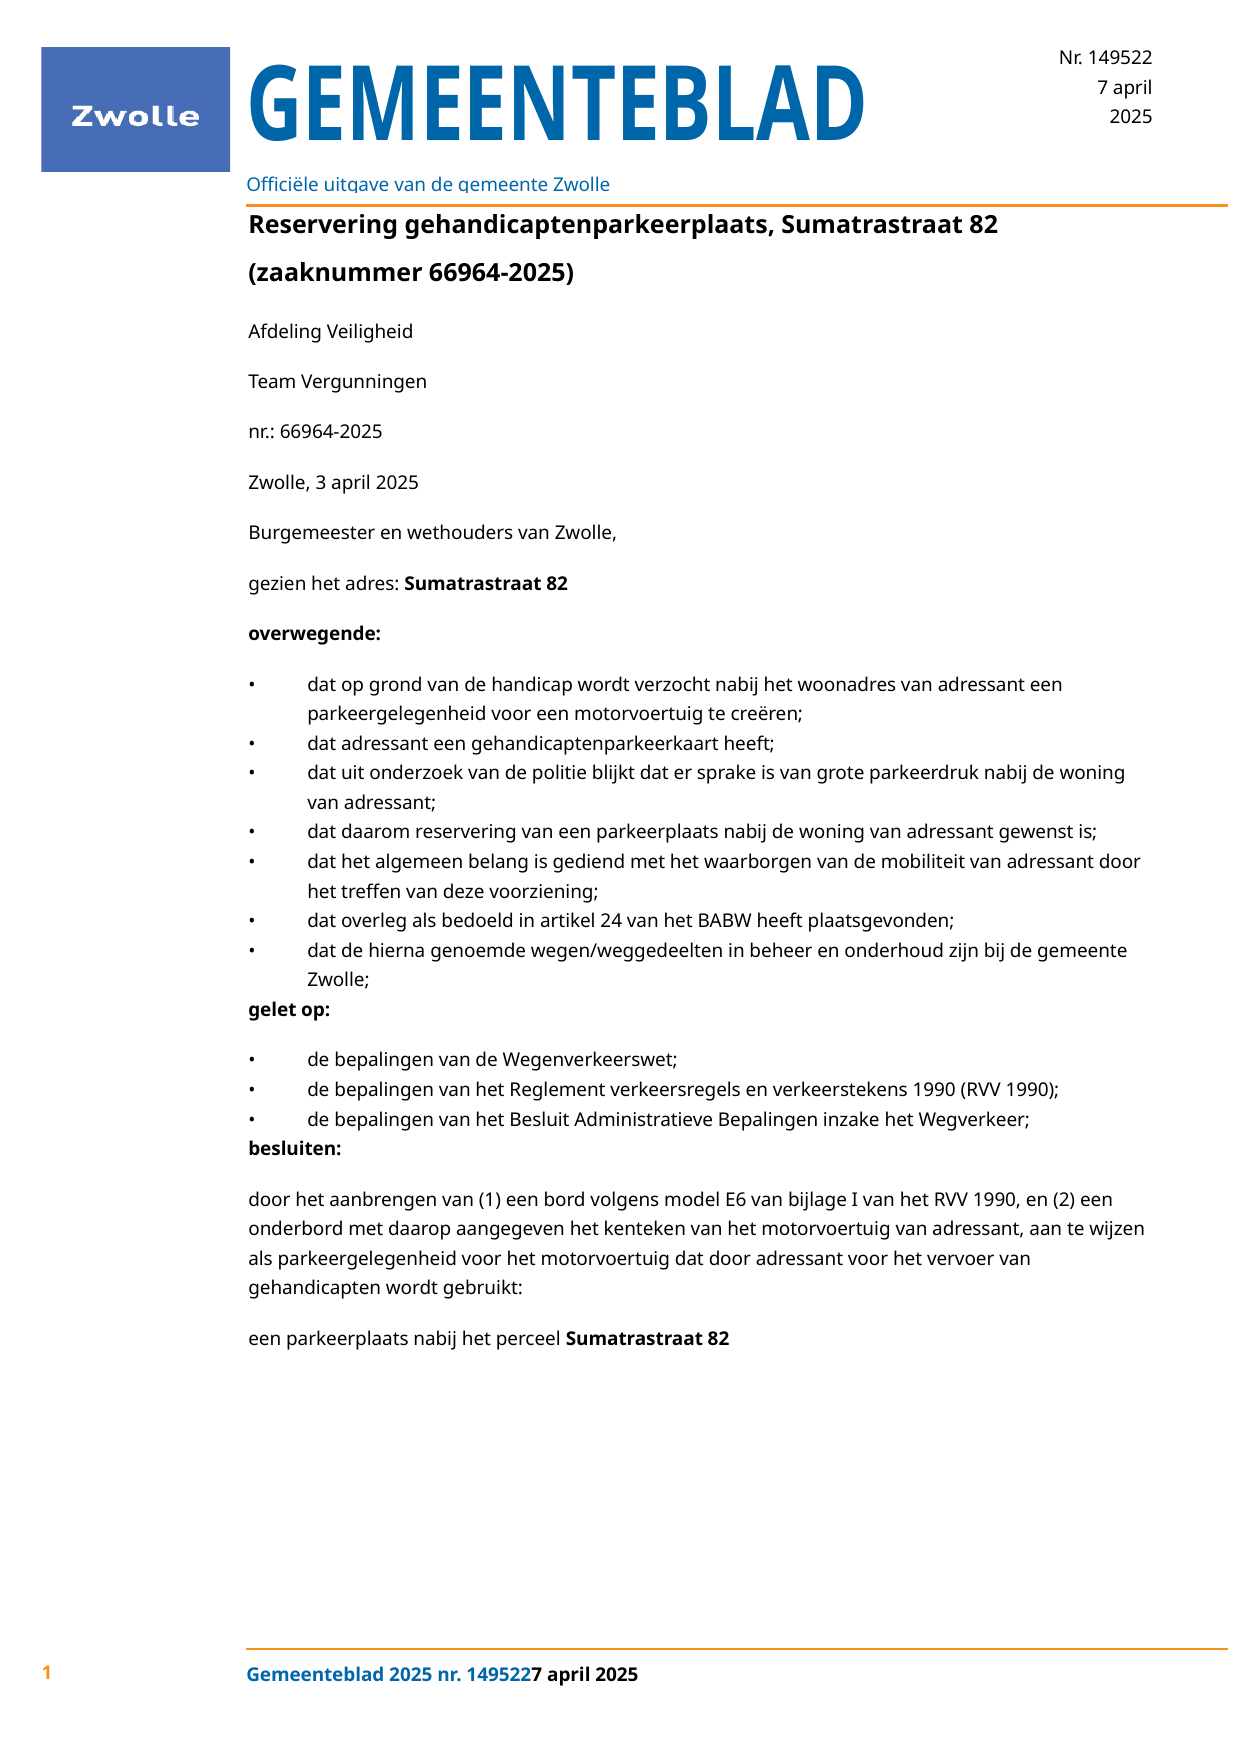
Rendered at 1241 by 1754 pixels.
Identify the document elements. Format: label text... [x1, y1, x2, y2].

list dat uit onderzoek van de politie blijkt dat er sprake is van grote parkeerdruk nabij de woning van adressant; [248, 759, 1152, 815]
list de bepalingen van het Reglement verkeersregels en verkeerstekens 1990 (RVV 1990); [248, 1076, 1152, 1102]
text door het aanbrengen van (1) een bord volgens model E6 van bijlage I van het RVV 1990, en (2) een onderbord met daarop aangegeven het kenteken van het motorvoertuig van adressant, aan te wijzen als parkeergelegenheid voor het motorvoertuig dat door adressant voor het vervoer van gehandicapten wordt gebruikt: [248, 1186, 1152, 1300]
picture [41, 47, 231, 172]
list de bepalingen van de Wegenverkeerswet; [248, 1047, 1152, 1072]
list dat adressant een gehandicaptenparkeerkaart heeft; [248, 730, 1152, 756]
text Zwolle, 3 april 2025 [248, 469, 1152, 495]
list dat het algemeen belang is gediend met het waarborgen van de mobiliteit van adressant door het treffen van deze voorziening; [248, 848, 1152, 904]
text overwegende: [248, 620, 1152, 646]
text een parkeerplaats nabij het perceel Sumatrastraat 82 [248, 1325, 1152, 1351]
text Reservering gehandicaptenparkeerplaats, Sumatrastraat 82 (zaaknummer 66964-2025) [248, 207, 1152, 288]
text gezien het adres: Sumatrastraat 82 [248, 570, 1152, 596]
list dat daarom reservering van een parkeerplaats nabij de woning van adressant gewenst is; [248, 819, 1152, 844]
text gelet op: [248, 996, 1152, 1022]
text Afdeling Veiligheid [248, 318, 1152, 344]
list dat op grond van de handicap wordt verzocht nabij het woonadres van adressant een parkeergelegenheid voor een motorvoertuig te creëren; [248, 671, 1152, 726]
list dat de hierna genoemde wegen/weggedeelten in beheer en onderhoud zijn bij de gemeente Zwolle; [248, 937, 1152, 992]
list de bepalingen van het Besluit Administratieve Bepalingen inzake het Wegverkeer; [248, 1106, 1152, 1132]
text nr.: 66964-2025 [248, 419, 1152, 444]
list dat overleg als bedoeld in artikel 24 van het BABW heeft plaatsgevonden; [248, 907, 1152, 933]
text Team Vergunningen [248, 368, 1152, 394]
text Burgemeester en wethouders van Zwolle, [248, 519, 1152, 545]
text besluiten: [248, 1135, 1152, 1161]
